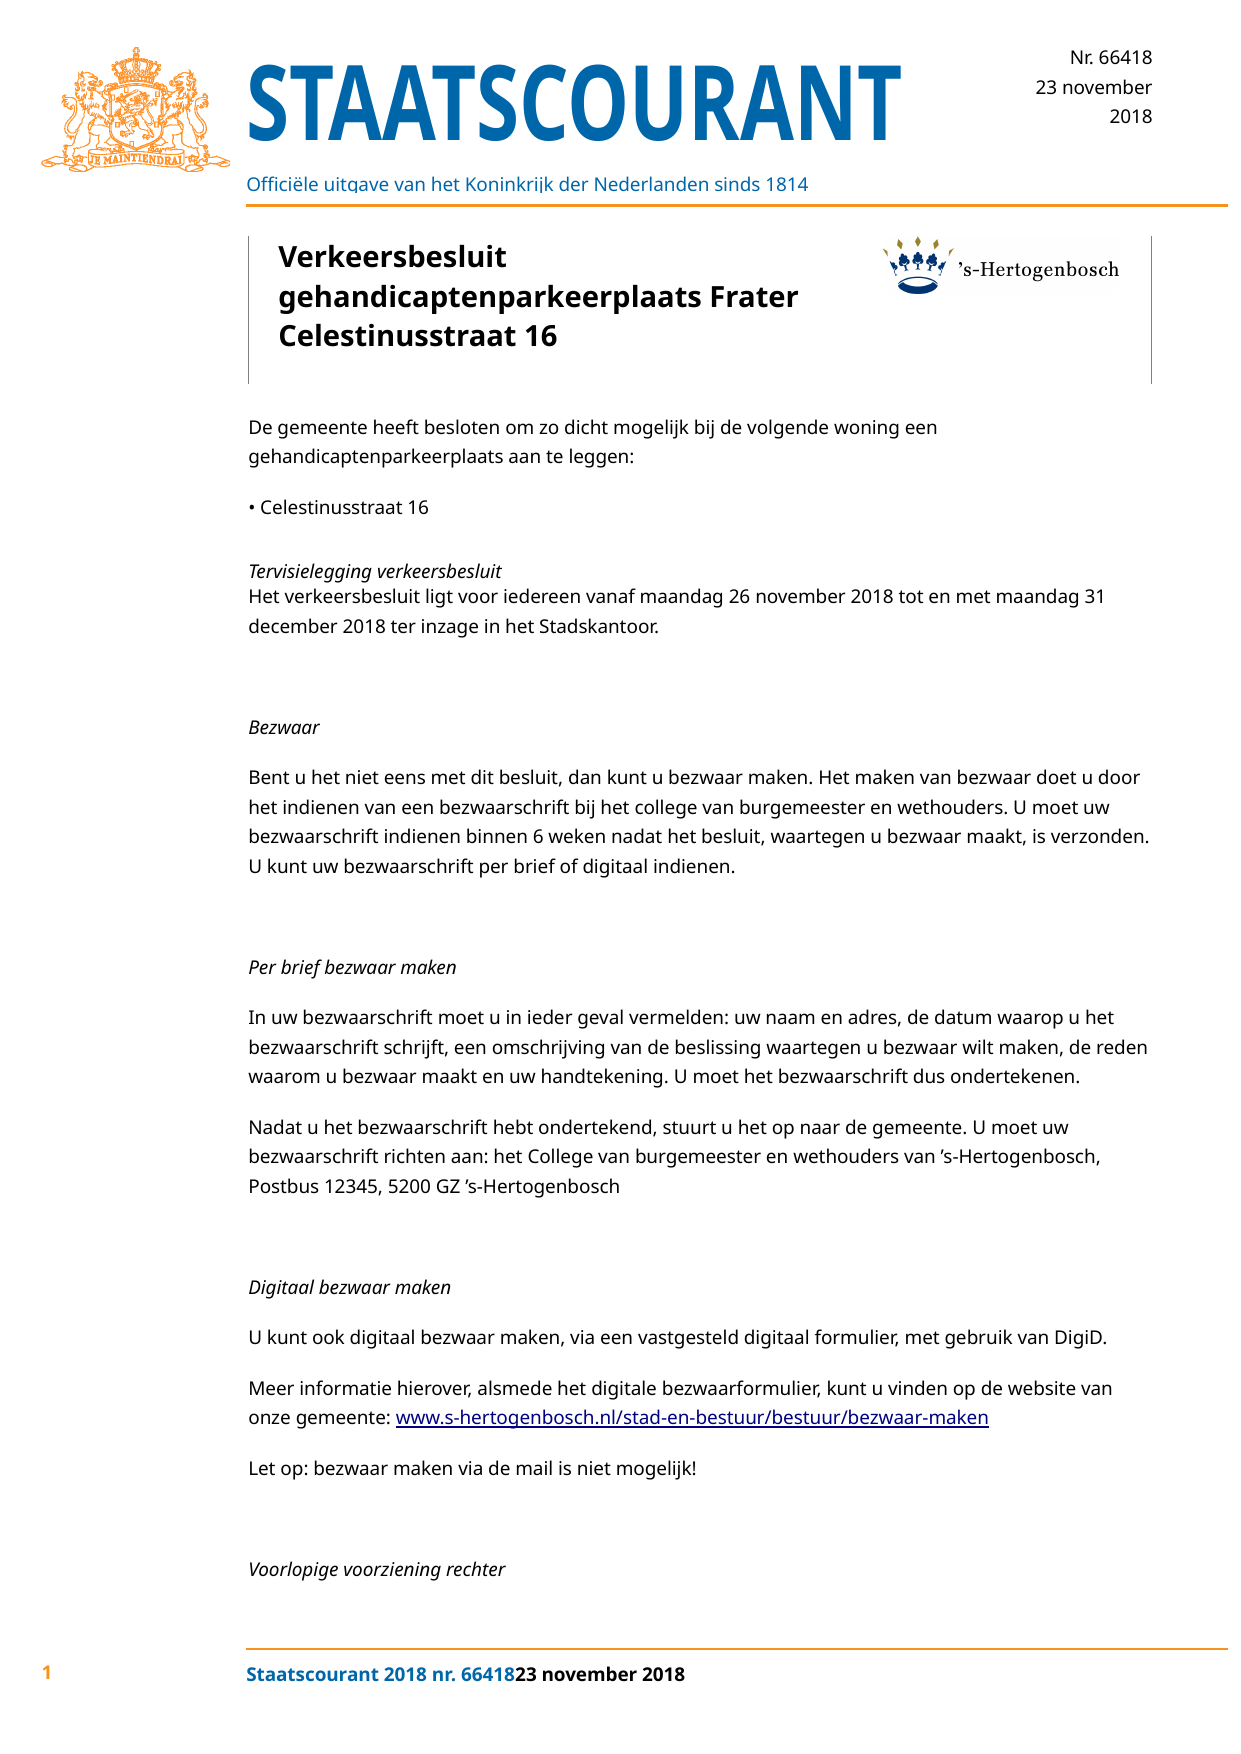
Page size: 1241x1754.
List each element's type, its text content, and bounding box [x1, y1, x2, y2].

text Per brief bezwaar maken [248, 954, 1152, 980]
picture [882, 236, 1119, 294]
text U kunt ook digitaal bezwaar maken, via een vastgesteld digitaal formulier, met gebruik van DigiD. [248, 1324, 1152, 1350]
table_header [850, 236, 882, 293]
text Let op: bezwaar maken via de mail is niet mogelijk! [248, 1455, 1152, 1481]
text Tervisielegging verkeersbesluit [248, 558, 1152, 584]
table_header [850, 294, 1151, 384]
table_header Verkeersbesluit gehandicaptenparkeerplaats Frater Celestinusstraat 16 [249, 236, 850, 384]
text Nadat u het bezwaarschrift hebt ondertekend, stuurt u het op naar de gemeente. U moet uw bezwaarschrift richten aan: het College van burgemeester en wethouders van ’s-Hertogenbosch, Postbus 12345, 5200 GZ ’s-Hertogenbosch [248, 1114, 1152, 1199]
text Digitaal bezwaar maken [248, 1274, 1152, 1300]
text Het verkeersbesluit ligt voor iedereen vanaf maandag 26 november 2018 tot en met maandag 31 december 2018 ter inzage in het Stadskantoor. [248, 584, 1152, 639]
text Meer informatie hierover, alsmede het digitale bezwaarformulier, kunt u vinden op de website van onze gemeente: www.s-hertogenbosch.nl/stad-en-bestuur/bestuur/bezwaar-maken [248, 1375, 1152, 1430]
text In uw bezwaarschrift moet u in ieder geval vermelden: uw naam en adres, de datum waarop u het bezwaarschrift schrijft, een omschrijving van de beslissing waartegen u bezwaar wilt maken, de reden waarom u bezwaar maakt en uw handtekening. U moet het bezwaarschrift dus ondertekenen. [248, 1004, 1152, 1089]
picture [41, 47, 231, 172]
text Voorlopige voorziening rechter [248, 1556, 1152, 1581]
text • Celestinusstraat 16 [248, 494, 1152, 520]
text Bezwaar [248, 714, 1152, 740]
text Bent u het niet eens met dit besluit, dan kunt u bezwaar maken. Het maken van bezwaar doet u door het indienen van een bezwaarschrift bij het college van burgemeester en wethouders. U moet uw bezwaarschrift indienen binnen 6 weken nadat het besluit, waartegen u bezwaar maakt, is verzonden. U kunt uw bezwaarschrift per brief of digitaal indienen. [248, 764, 1152, 879]
text De gemeente heeft besloten om zo dicht mogelijk bij de volgende woning een gehandicaptenparkeerplaats aan te leggen: [248, 414, 1152, 469]
table_header [1119, 236, 1151, 293]
